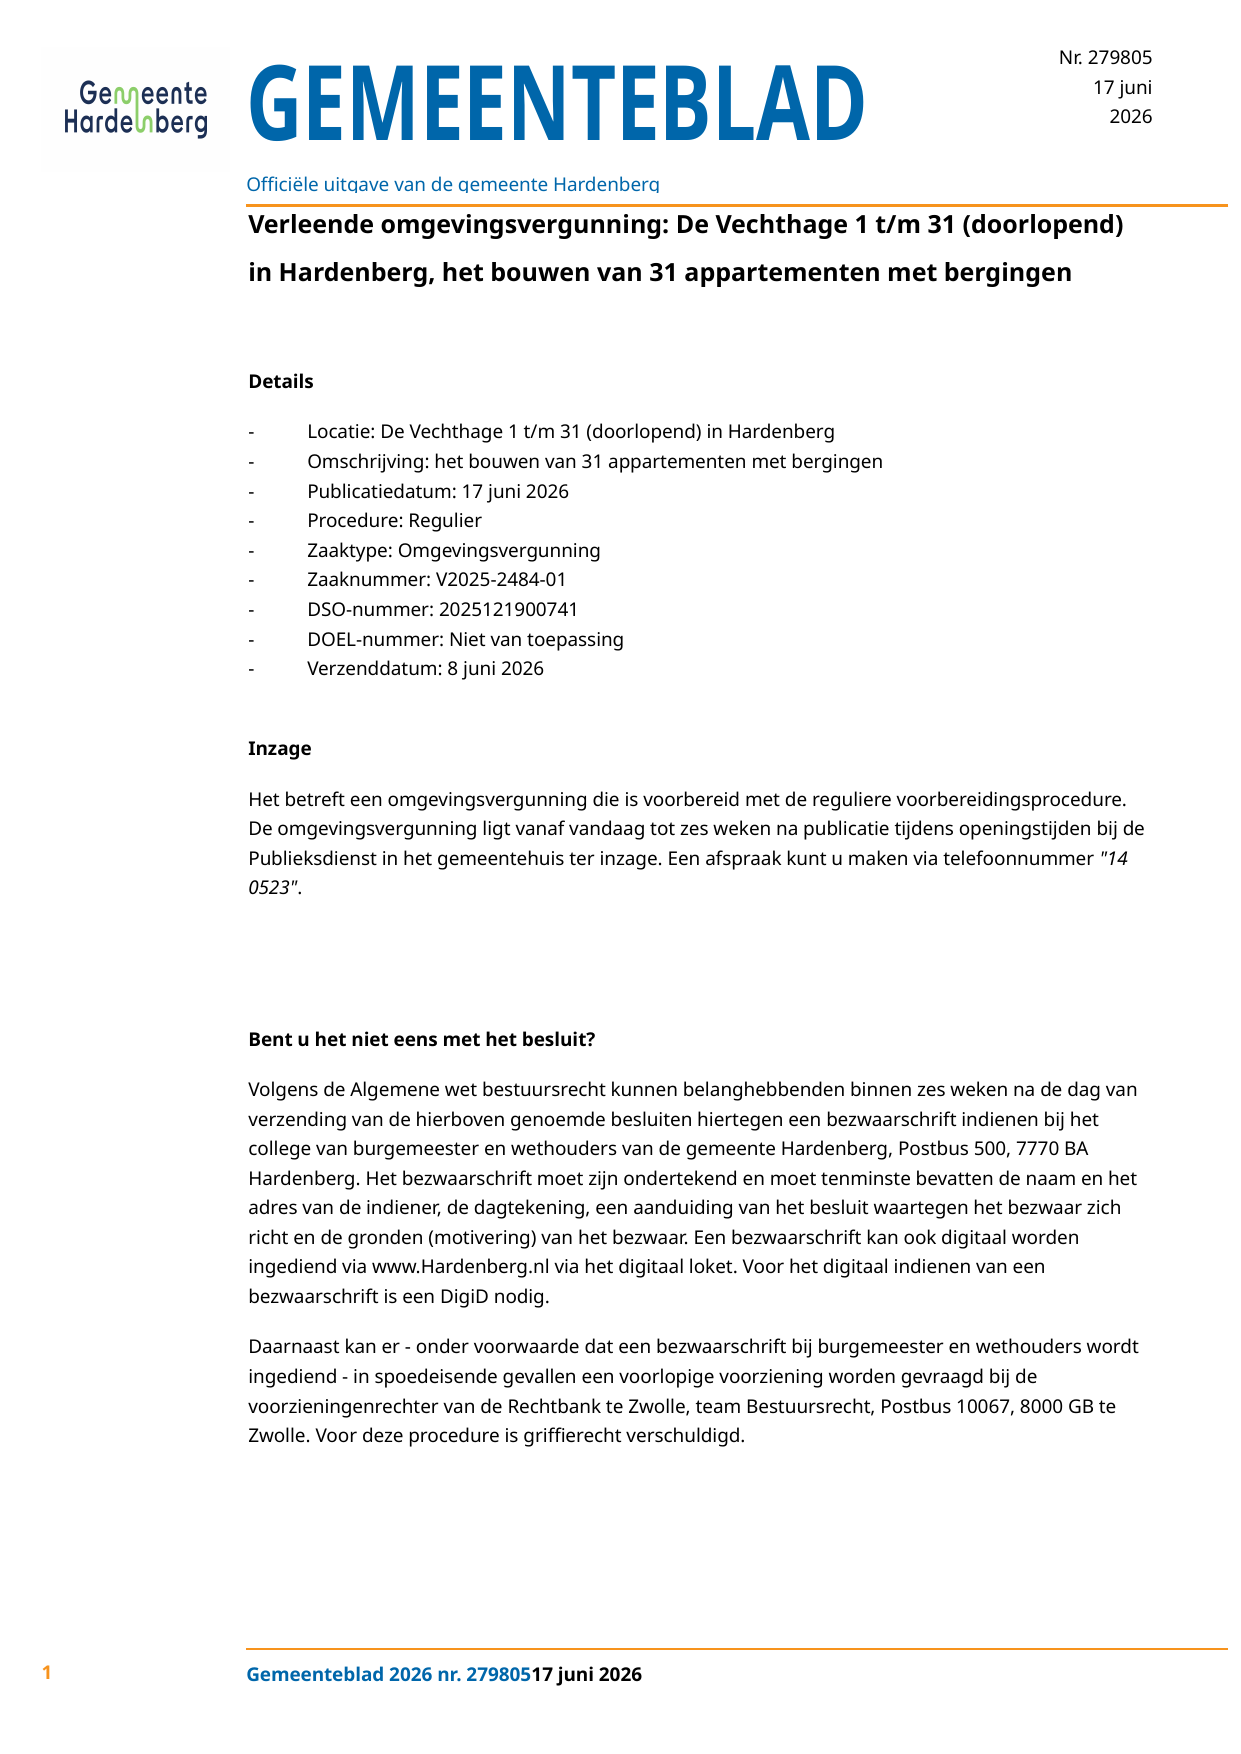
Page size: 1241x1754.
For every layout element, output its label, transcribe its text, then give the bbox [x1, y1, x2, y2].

text Details [248, 368, 1152, 394]
text Het betreft een omgevingsvergunning die is voorbereid met de reguliere voorbereidingsprocedure. De omgevingsvergunning ligt vanaf vandaag tot zes weken na publicatie tijdens openingstijden bij de Publieksdienst in het gemeentehuis ter inzage. Een afspraak kunt u maken via telefoonnummer "14 0523". [248, 786, 1152, 900]
text Inzage [248, 735, 1152, 761]
list Locatie: De Vechthage 1 t/m 31 (doorlopend) in Hardenberg [248, 419, 1152, 444]
list Zaaknummer: V2025-2484-01 [248, 567, 1152, 592]
list Procedure: Regulier [248, 507, 1152, 533]
list DSO-nummer: 2025121900741 [248, 596, 1152, 622]
list Zaaktype: Omgevingsvergunning [248, 537, 1152, 563]
list DOEL-nummer: Niet van toepassing [248, 626, 1152, 652]
text Volgens de Algemene wet bestuursrecht kunnen belanghebbenden binnen zes weken na de dag van verzending van de hierboven genoemde besluiten hiertegen een bezwaarschrift indienen bij het college van burgemeester en wethouders van de gemeente Hardenberg, Postbus 500, 7770 BA Hardenberg. Het bezwaarschrift moet zijn ondertekend en moet tenminste bevatten de naam en het adres van de indiener, de dagtekening, een aanduiding van het besluit waartegen het bezwaar zich richt en de gronden (motivering) van het bezwaar. Een bezwaarschrift kan ook digitaal worden ingediend via www.Hardenberg.nl via het digitaal loket. Voor het digitaal indienen van een bezwaarschrift is een DigiD nodig. [248, 1076, 1152, 1309]
text Verleende omgevingsvergunning: De Vechthage 1 t/m 31 (doorlopend) in Hardenberg, het bouwen van 31 appartementen met bergingen [248, 207, 1152, 288]
list Publicatiedatum: 17 juni 2026 [248, 478, 1152, 504]
list Omschrijving: het bouwen van 31 appartementen met bergingen [248, 448, 1152, 474]
picture [41, 47, 231, 172]
text Bent u het niet eens met het besluit? [248, 1026, 1152, 1052]
text Daarnaast kan er - onder voorwaarde dat een bezwaarschrift bij burgemeester en wethouders wordt ingediend - in spoedeisende gevallen een voorlopige voorziening worden gevraagd bij de voorzieningenrechter van de Rechtbank te Zwolle, team Bestuursrecht, Postbus 10067, 8000 GB te Zwolle. Voor deze procedure is griffierecht verschuldigd. [248, 1334, 1152, 1448]
list Verzenddatum: 8 juni 2026 [248, 655, 1152, 681]
